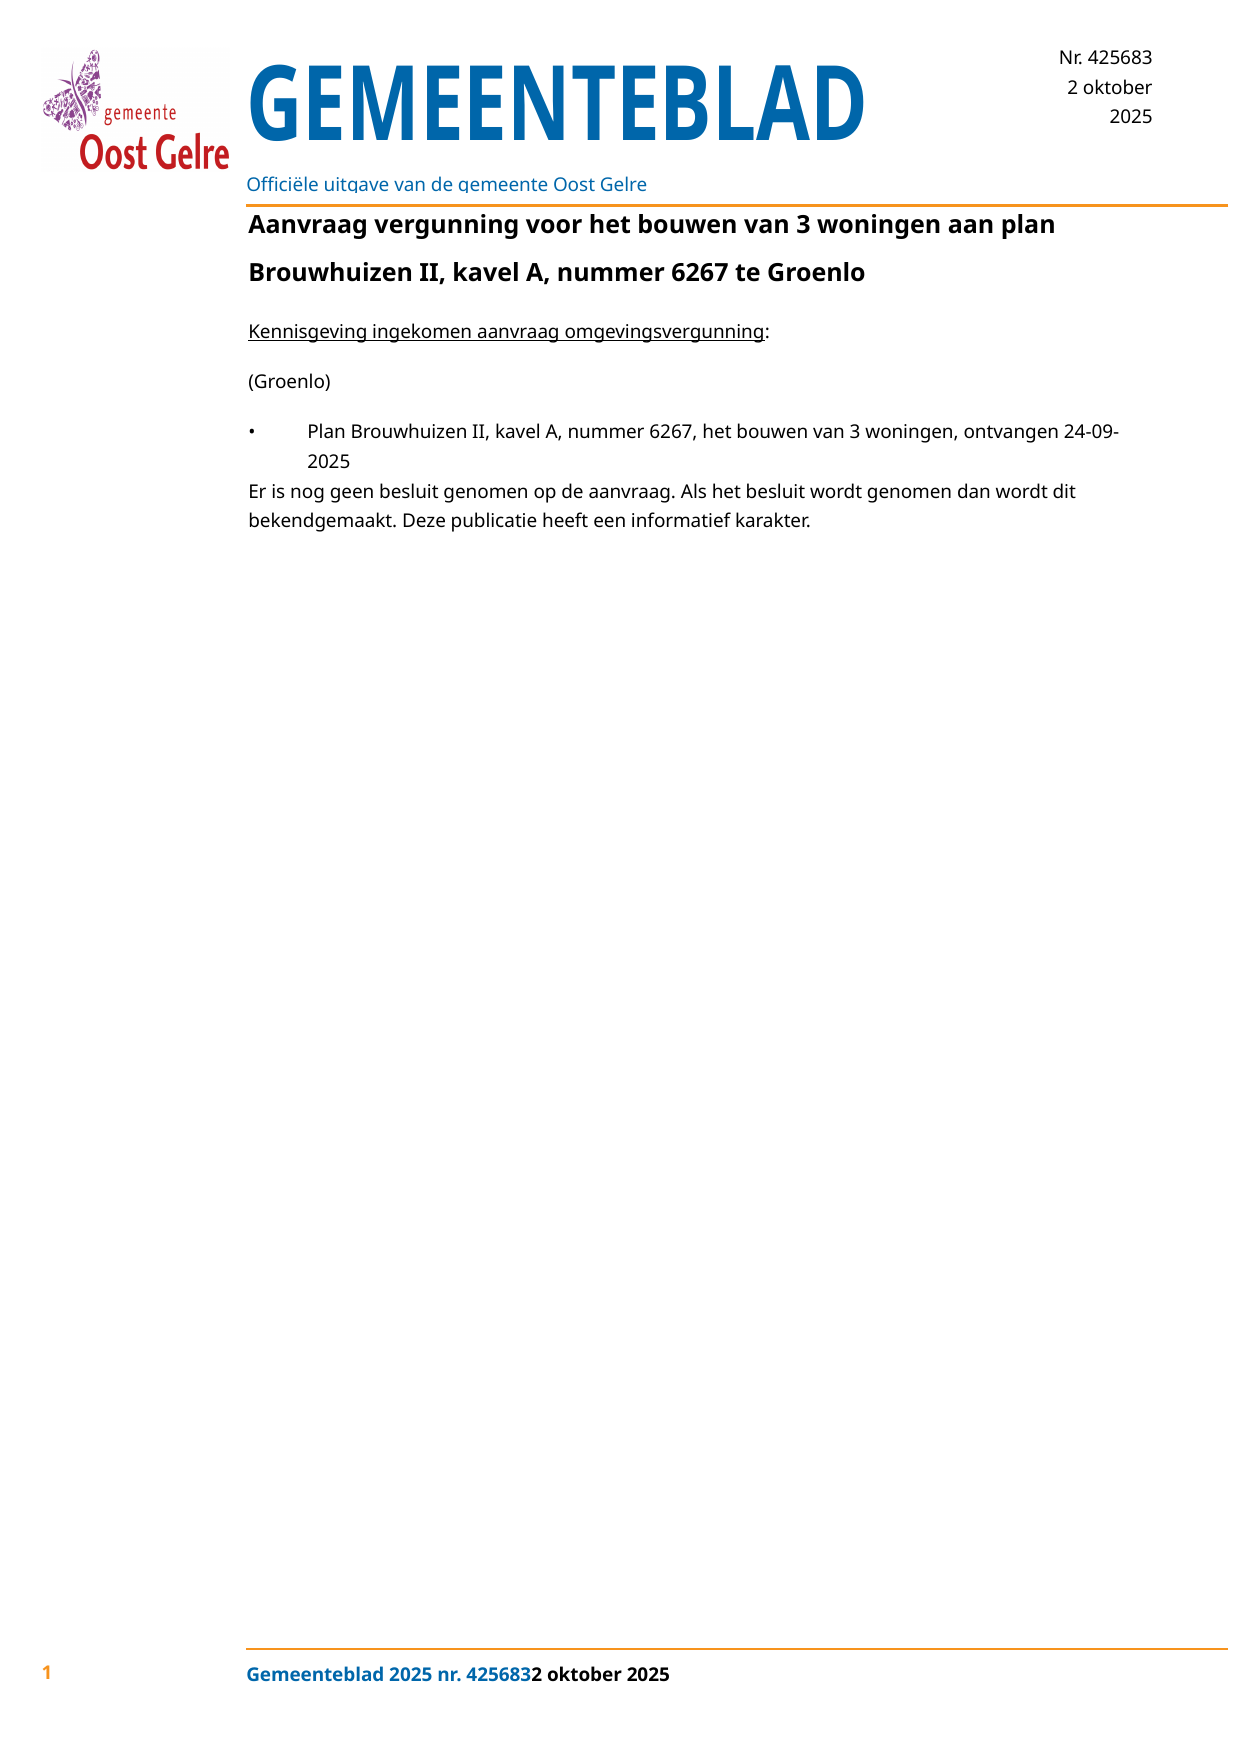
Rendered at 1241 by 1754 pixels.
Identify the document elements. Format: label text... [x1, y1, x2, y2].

text Er is nog geen besluit genomen op de aanvraag. Als het besluit wordt genomen dan wordt dit bekendgemaakt. Deze publicatie heeft een informatief karakter. [248, 478, 1152, 533]
picture [41, 47, 231, 172]
list Plan Brouwhuizen II, kavel A, nummer 6267, het bouwen van 3 woningen, ontvangen 24-09-2025 [248, 419, 1152, 474]
text Aanvraag vergunning voor het bouwen van 3 woningen aan plan Brouwhuizen II, kavel A, nummer 6267 te Groenlo [248, 207, 1152, 288]
text Kennisgeving ingekomen aanvraag omgevingsvergunning: [248, 318, 1152, 344]
text (Groenlo) [248, 368, 1152, 394]
